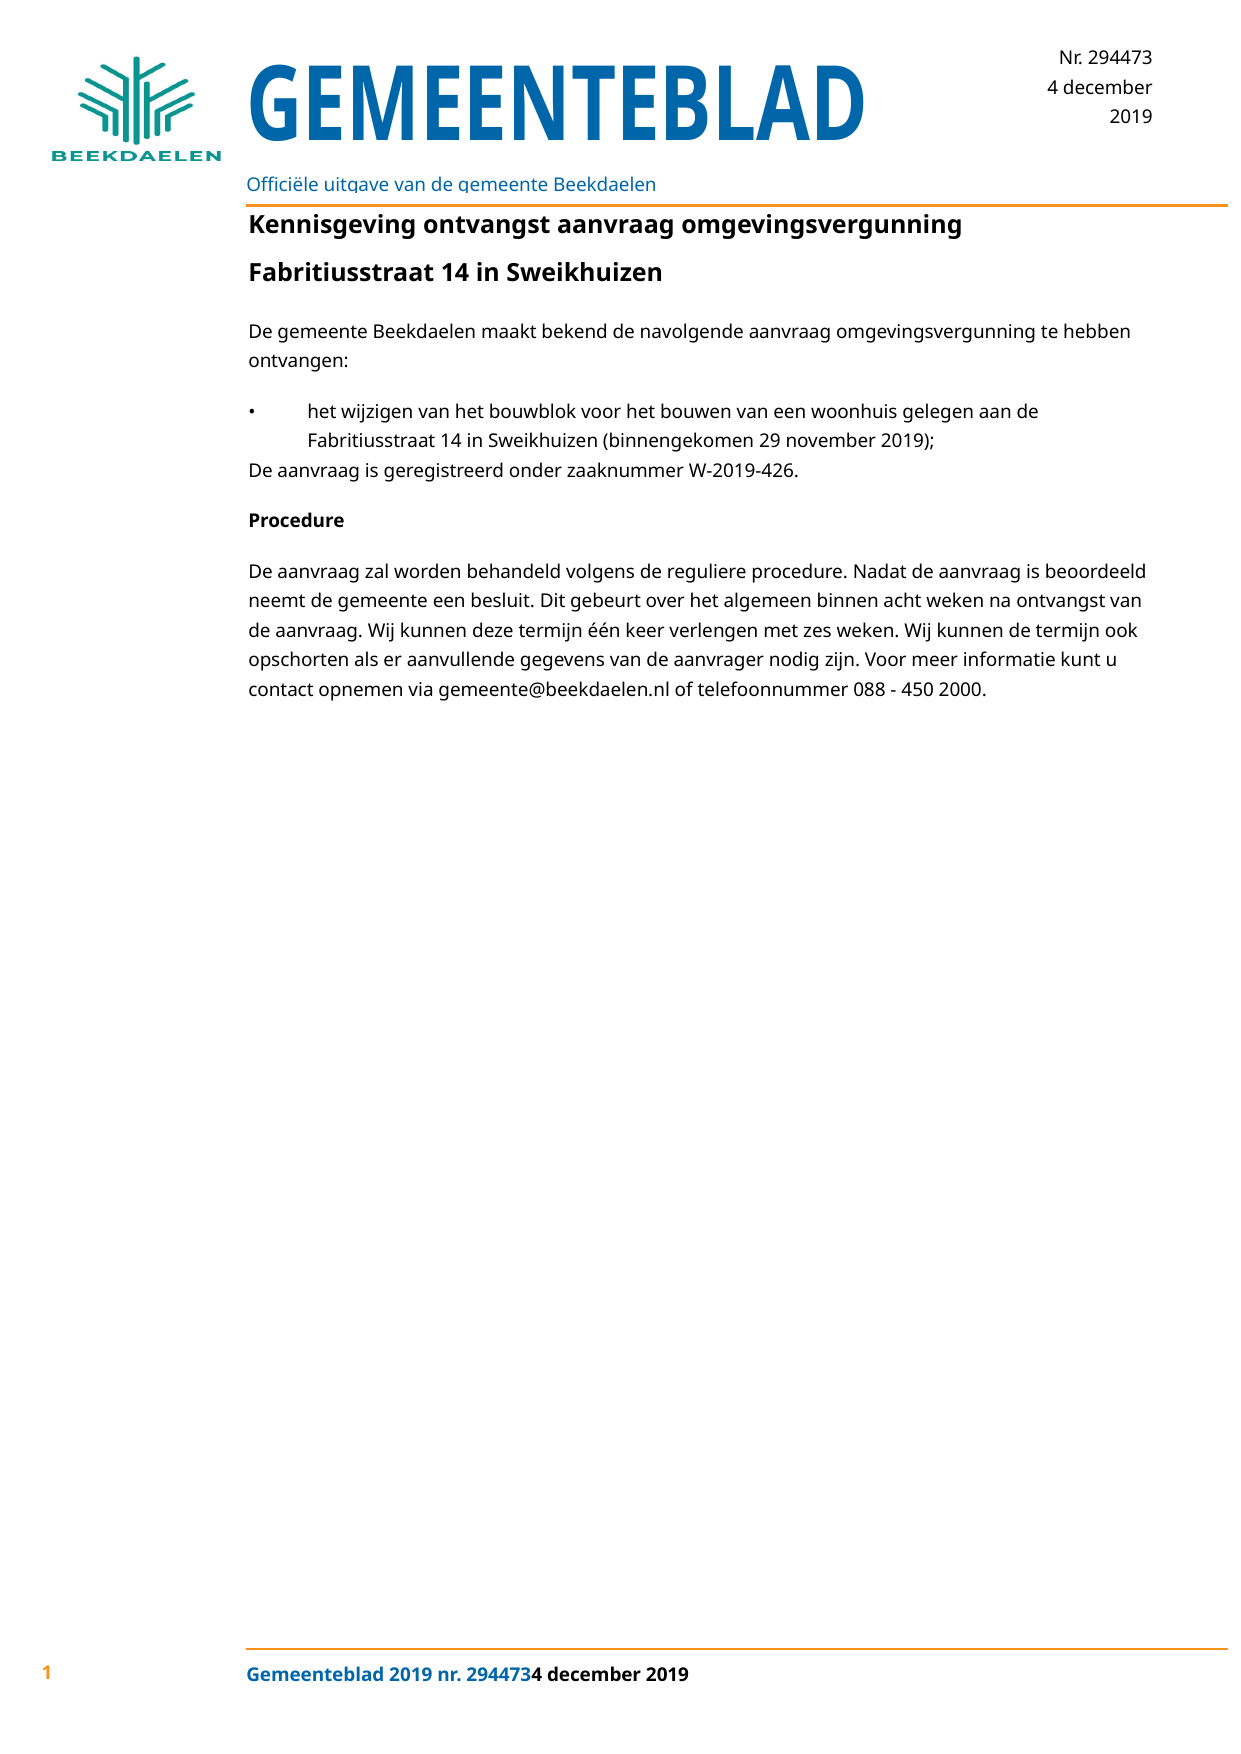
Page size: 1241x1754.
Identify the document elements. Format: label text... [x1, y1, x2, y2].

list het wijzigen van het bouwblok voor het bouwen van een woonhuis gelegen aan de Fabritiusstraat 14 in Sweikhuizen (binnengekomen 29 november 2019); [248, 398, 1152, 453]
text De aanvraag is geregistreerd onder zaaknummer W-2019-426. [248, 457, 1152, 483]
text Procedure [248, 507, 1152, 533]
text De aanvraag zal worden behandeld volgens de reguliere procedure. Nadat de aanvraag is beoordeeld neemt de gemeente een besluit. Dit gebeurt over het algemeen binnen acht weken na ontvangst van de aanvraag. Wij kunnen deze termijn één keer verlengen met zes weken. Wij kunnen de termijn ook opschorten als er aanvullende gegevens van de aanvrager nodig zijn. Voor meer informatie kunt u contact opnemen via gemeente@beekdaelen.nl of telefoonnummer 088 - 450 2000. [248, 558, 1152, 702]
text Kennisgeving ontvangst aanvraag omgevingsvergunning Fabritiusstraat 14 in Sweikhuizen [248, 207, 1152, 288]
text De gemeente Beekdaelen maakt bekend de navolgende aanvraag omgevingsvergunning te hebben ontvangen: [248, 318, 1152, 373]
picture [41, 47, 231, 172]
